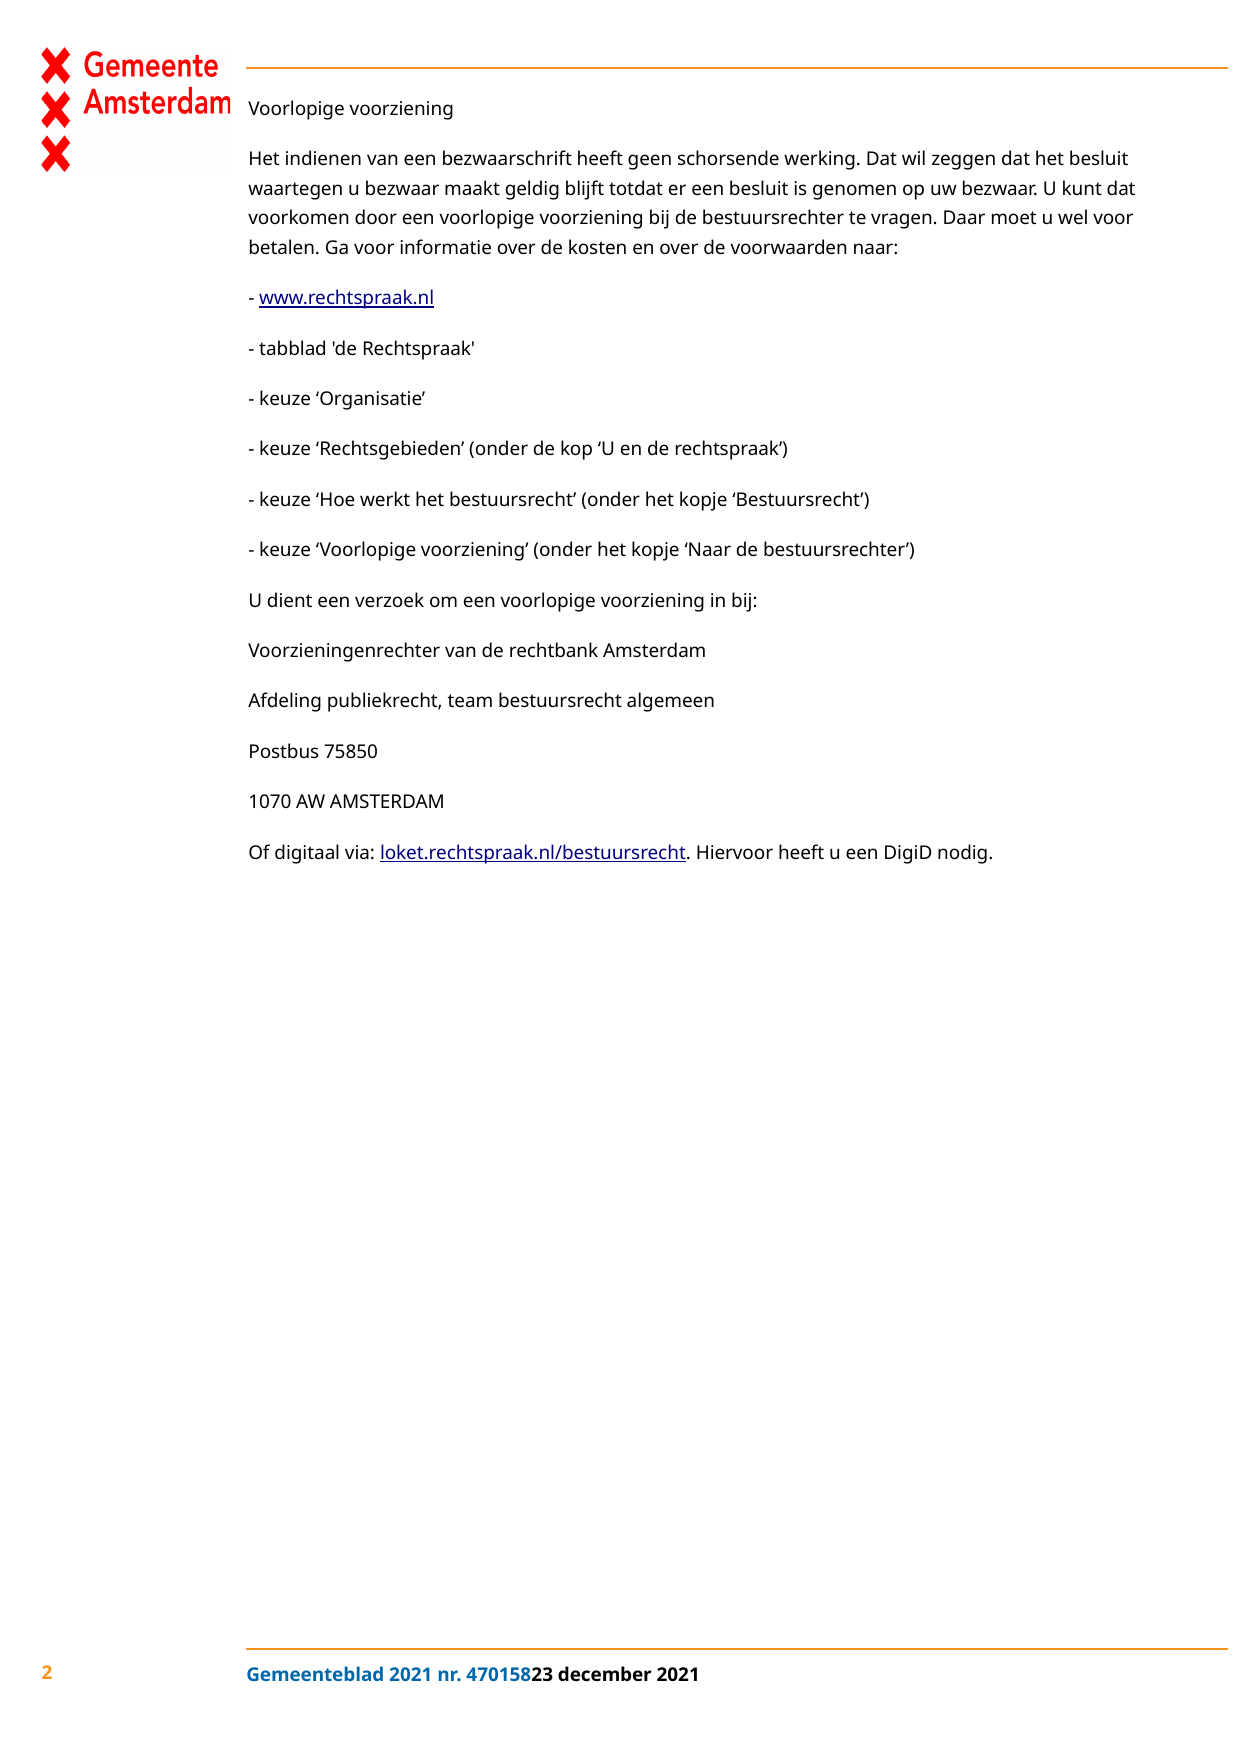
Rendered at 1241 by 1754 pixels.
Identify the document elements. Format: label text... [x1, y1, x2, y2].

text Afdeling publiekrecht, team bestuursrecht algemeen [248, 688, 1152, 713]
text U dient een verzoek om een voorlopige voorziening in bij: [248, 587, 1152, 613]
text Het indienen van een bezwaarschrift heeft geen schorsende werking. Dat wil zeggen dat het besluit waartegen u bezwaar maakt geldig blijft totdat er een besluit is genomen op uw bezwaar. U kunt dat voorkomen door een voorlopige voorziening bij de bestuursrechter te vragen. Daar moet u wel voor betalen. Ga voor informatie over de kosten en over de voorwaarden naar: [248, 145, 1152, 260]
text Voorlopige voorziening [248, 95, 1152, 121]
text - www.rechtspraak.nl [248, 284, 1152, 310]
text - keuze ‘Organisatie’ [248, 385, 1152, 411]
text - keuze ‘Rechtsgebieden’ (onder de kop ‘U en de rechtspraak’) [248, 436, 1152, 461]
text - keuze ‘Voorlopige voorziening’ (onder het kopje ‘Naar de bestuursrechter’) [248, 536, 1152, 562]
text - keuze ‘Hoe werkt het bestuursrecht’ (onder het kopje ‘Bestuursrecht’) [248, 486, 1152, 512]
picture [41, 47, 231, 172]
text Of digitaal via: loket.rechtspraak.nl/bestuursrecht. Hiervoor heeft u een DigiD nodig. [248, 839, 1152, 865]
text - tabblad 'de Rechtspraak' [248, 335, 1152, 361]
text Postbus 75850 [248, 738, 1152, 764]
text Voorzieningenrechter van de rechtbank Amsterdam [248, 637, 1152, 663]
text 1070 AW AMSTERDAM [248, 788, 1152, 814]
